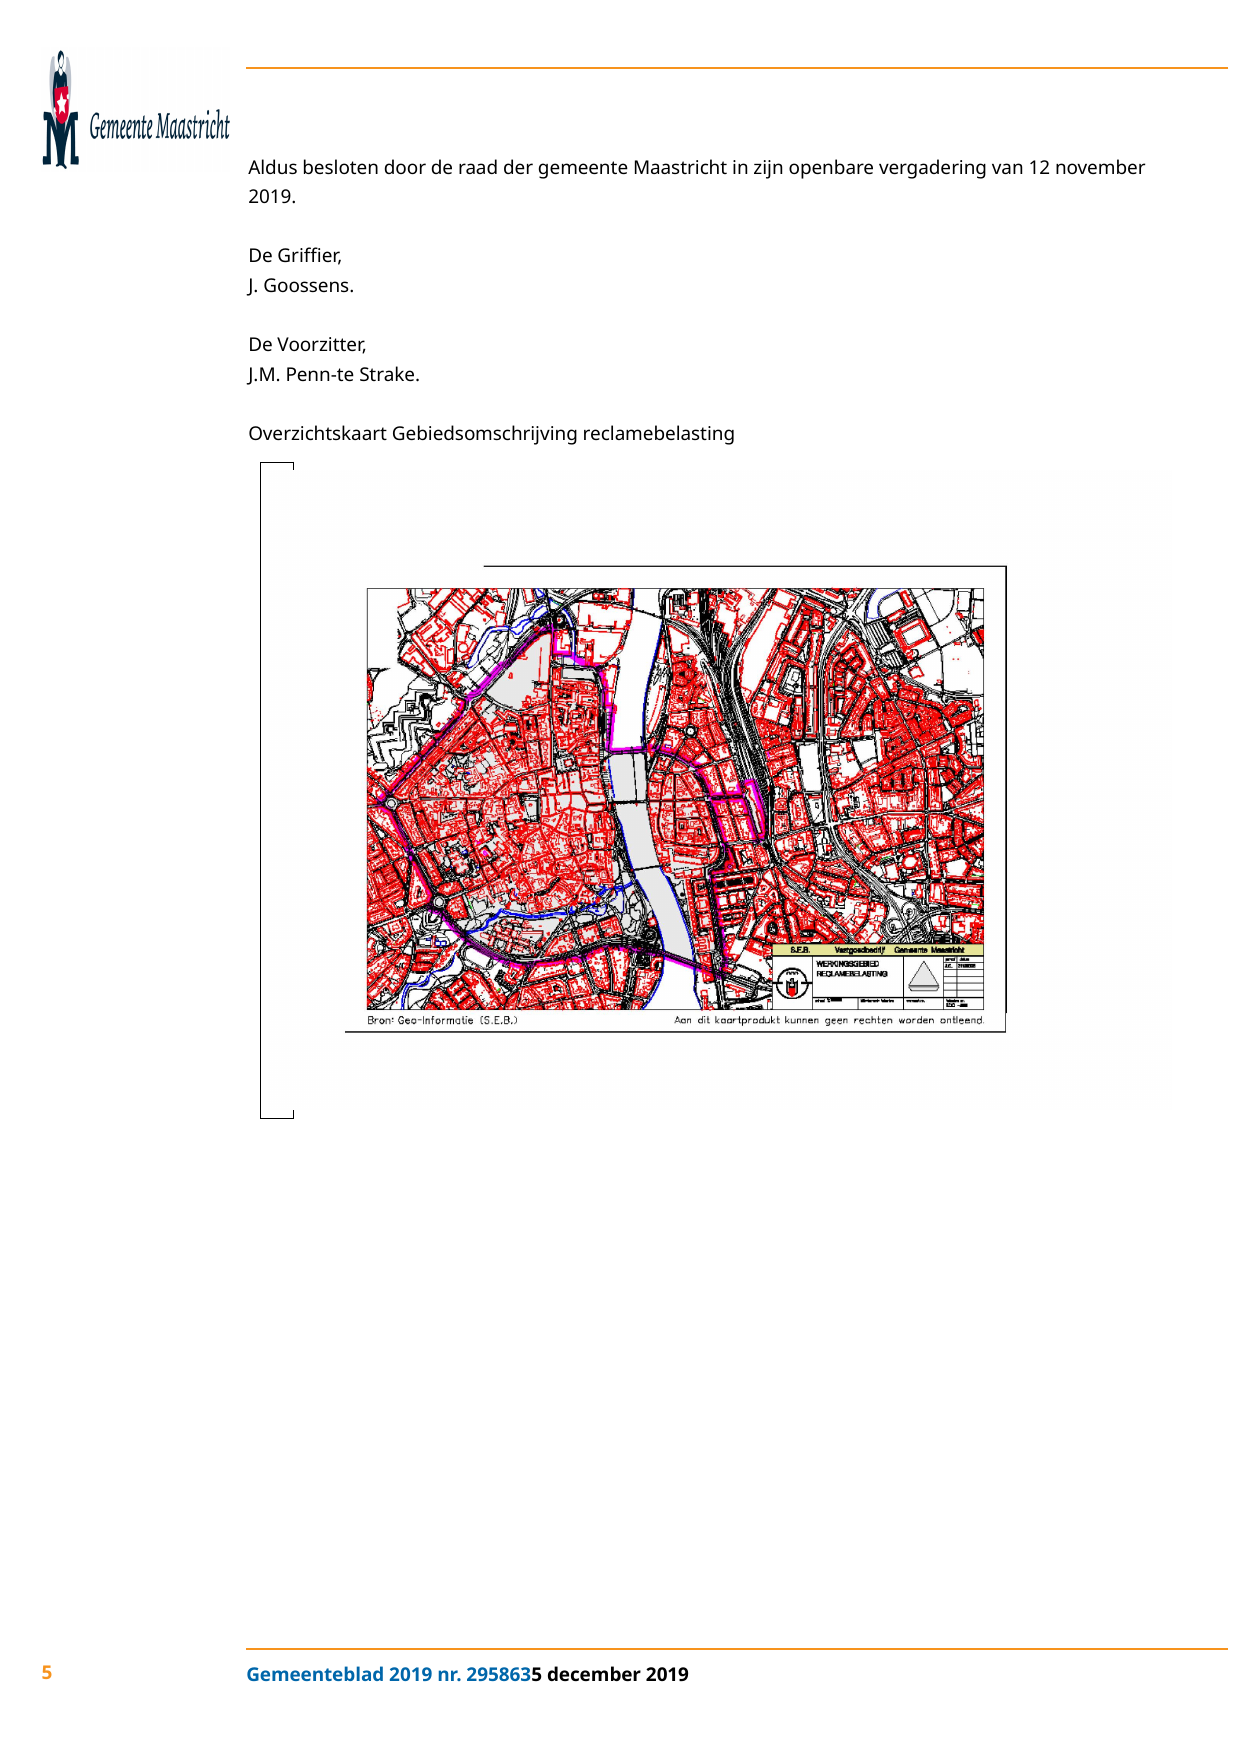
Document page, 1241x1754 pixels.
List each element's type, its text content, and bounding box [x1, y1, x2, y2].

text J. Goossens. [248, 272, 1152, 298]
picture [268, 470, 1173, 1110]
picture [41, 47, 231, 172]
text Aldus besloten door de raad der gemeente Maastricht in zijn openbare vergadering van 12 november 2019. [248, 154, 1152, 209]
text De Voorzitter, [248, 331, 1152, 357]
text Overzichtskaart Gebiedsomschrijving reclamebelasting [248, 420, 1152, 446]
text J.M. Penn-te Strake. [248, 361, 1152, 387]
text De Griffier, [248, 243, 1152, 268]
